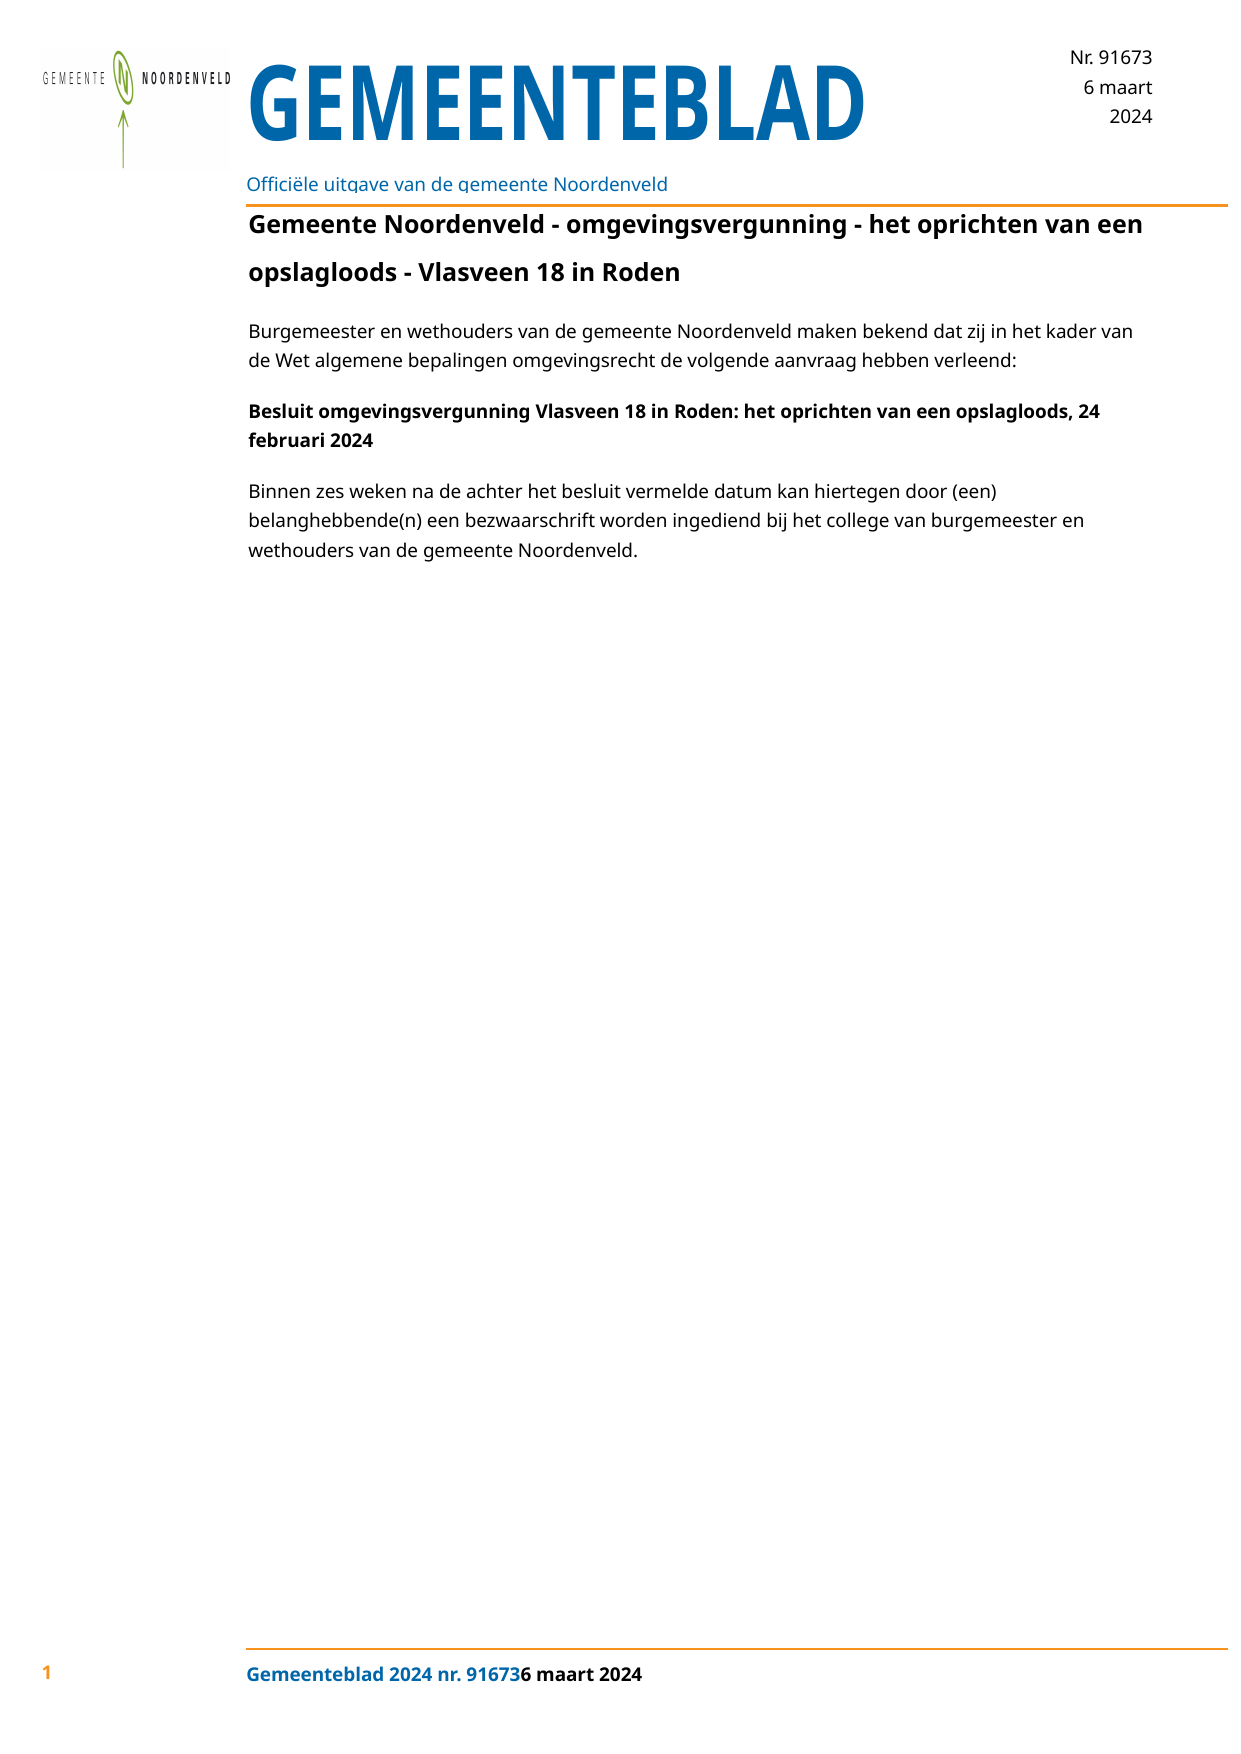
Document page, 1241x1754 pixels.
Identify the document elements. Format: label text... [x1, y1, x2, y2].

text Besluit omgevingsvergunning Vlasveen 18 in Roden: het oprichten van een opslagloods, 24 februari 2024 [248, 398, 1152, 453]
picture [41, 47, 231, 172]
text Burgemeester en wethouders van de gemeente Noordenveld maken bekend dat zij in het kader van de Wet algemene bepalingen omgevingsrecht de volgende aanvraag hebben verleend: [248, 318, 1152, 373]
text Binnen zes weken na de achter het besluit vermelde datum kan hiertegen door (een) belanghebbende(n) een bezwaarschrift worden ingediend bij het college van burgemeester en wethouders van de gemeente Noordenveld. [248, 478, 1152, 563]
text Gemeente Noordenveld - omgevingsvergunning - het oprichten van een opslagloods - Vlasveen 18 in Roden [248, 207, 1152, 288]
